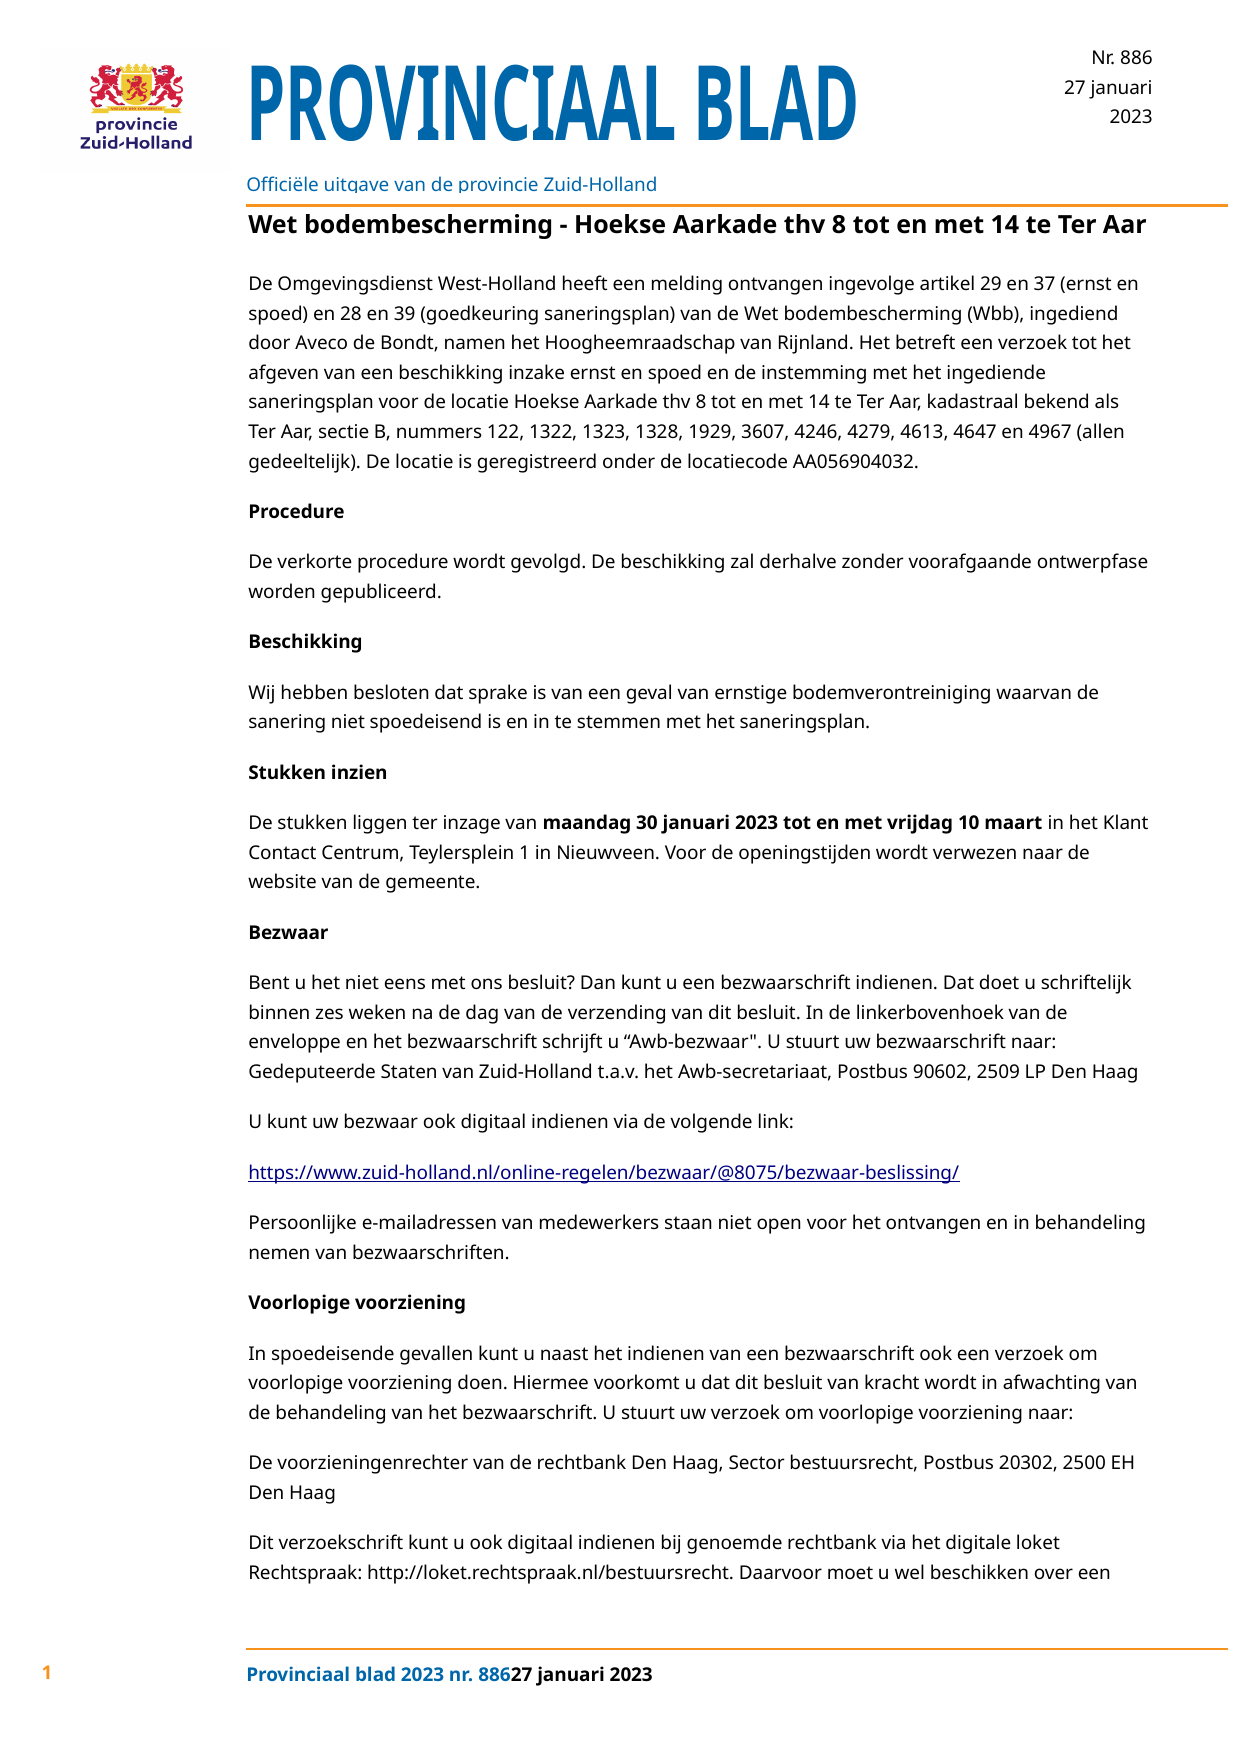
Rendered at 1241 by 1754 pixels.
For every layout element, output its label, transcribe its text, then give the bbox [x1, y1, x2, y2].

text In spoedeisende gevallen kunt u naast het indienen van een bezwaarschrift ook een verzoek om voorlopige voorziening doen. Hiermee voorkomt u dat dit besluit van kracht wordt in afwachting van de behandeling van het bezwaarschrift. U stuurt uw verzoek om voorlopige voorziening naar: [248, 1340, 1152, 1425]
text Beschikking [248, 629, 1152, 654]
text Wet bodembescherming - Hoekse Aarkade thv 8 tot en met 14 te Ter Aar [248, 207, 1152, 241]
text Stukken inzien [248, 759, 1152, 785]
text U kunt uw bezwaar ook digitaal indienen via de volgende link: [248, 1109, 1152, 1134]
text Bezwaar [248, 919, 1152, 945]
text De verkorte procedure wordt gevolgd. De beschikking zal derhalve zonder voorafgaande ontwerpfase worden gepubliceerd. [248, 549, 1152, 604]
text https://www.zuid-holland.nl/online-regelen/bezwaar/@8075/bezwaar-beslissing/ [248, 1159, 1152, 1185]
text Persoonlijke e-mailadressen van medewerkers staan niet open voor het ontvangen en in behandeling nemen van bezwaarschriften. [248, 1209, 1152, 1265]
text De voorzieningenrechter van de rechtbank Den Haag, Sector bestuursrecht, Postbus 20302, 2500 EH Den Haag [248, 1449, 1152, 1505]
text De Omgevingsdienst West-Holland heeft een melding ontvangen ingevolge artikel 29 en 37 (ernst en spoed) en 28 en 39 (goedkeuring saneringsplan) van de Wet bodembescherming (Wbb), ingediend door Aveco de Bondt, namen het Hoogheemraadschap van Rijnland. Het betreft een verzoek tot het afgeven van een beschikking inzake ernst en spoed en de instemming met het ingediende saneringsplan voor de locatie Hoekse Aarkade thv 8 tot en met 14 te Ter Aar, kadastraal bekend als Ter Aar, sectie B, nummers 122, 1322, 1323, 1328, 1929, 3607, 4246, 4279, 4613, 4647 en 4967 (allen gedeeltelijk). De locatie is geregistreerd onder de locatiecode AA056904032. [248, 270, 1152, 473]
text Bent u het niet eens met ons besluit? Dan kunt u een bezwaarschrift indienen. Dat doet u schriftelijk binnen zes weken na de dag van de verzending van dit besluit. In de linkerbovenhoek van de enveloppe en het bezwaarschrift schrijft u “Awb-bezwaar". U stuurt uw bezwaarschrift naar: Gedeputeerde Staten van Zuid-Holland t.a.v. het Awb-secretariaat, Postbus 90602, 2509 LP Den Haag [248, 969, 1152, 1084]
text Wij hebben besloten dat sprake is van een geval van ernstige bodemverontreiniging waarvan de sanering niet spoedeisend is en in te stemmen met het saneringsplan. [248, 679, 1152, 734]
text De stukken liggen ter inzage van maandag 30 januari 2023 tot en met vrijdag 10 maart in het Klant Contact Centrum, Teylersplein 1 in Nieuwveen. Voor de openingstijden wordt verwezen naar de website van de gemeente. [248, 809, 1152, 894]
text Dit verzoekschrift kunt u ook digitaal indienen bij genoemde rechtbank via het digitale loket Rechtspraak: http://loket.rechtspraak.nl/bestuursrecht. Daarvoor moet u wel beschikken over een [248, 1529, 1152, 1585]
text Procedure [248, 498, 1152, 524]
text Voorlopige voorziening [248, 1289, 1152, 1315]
picture [41, 47, 231, 172]
